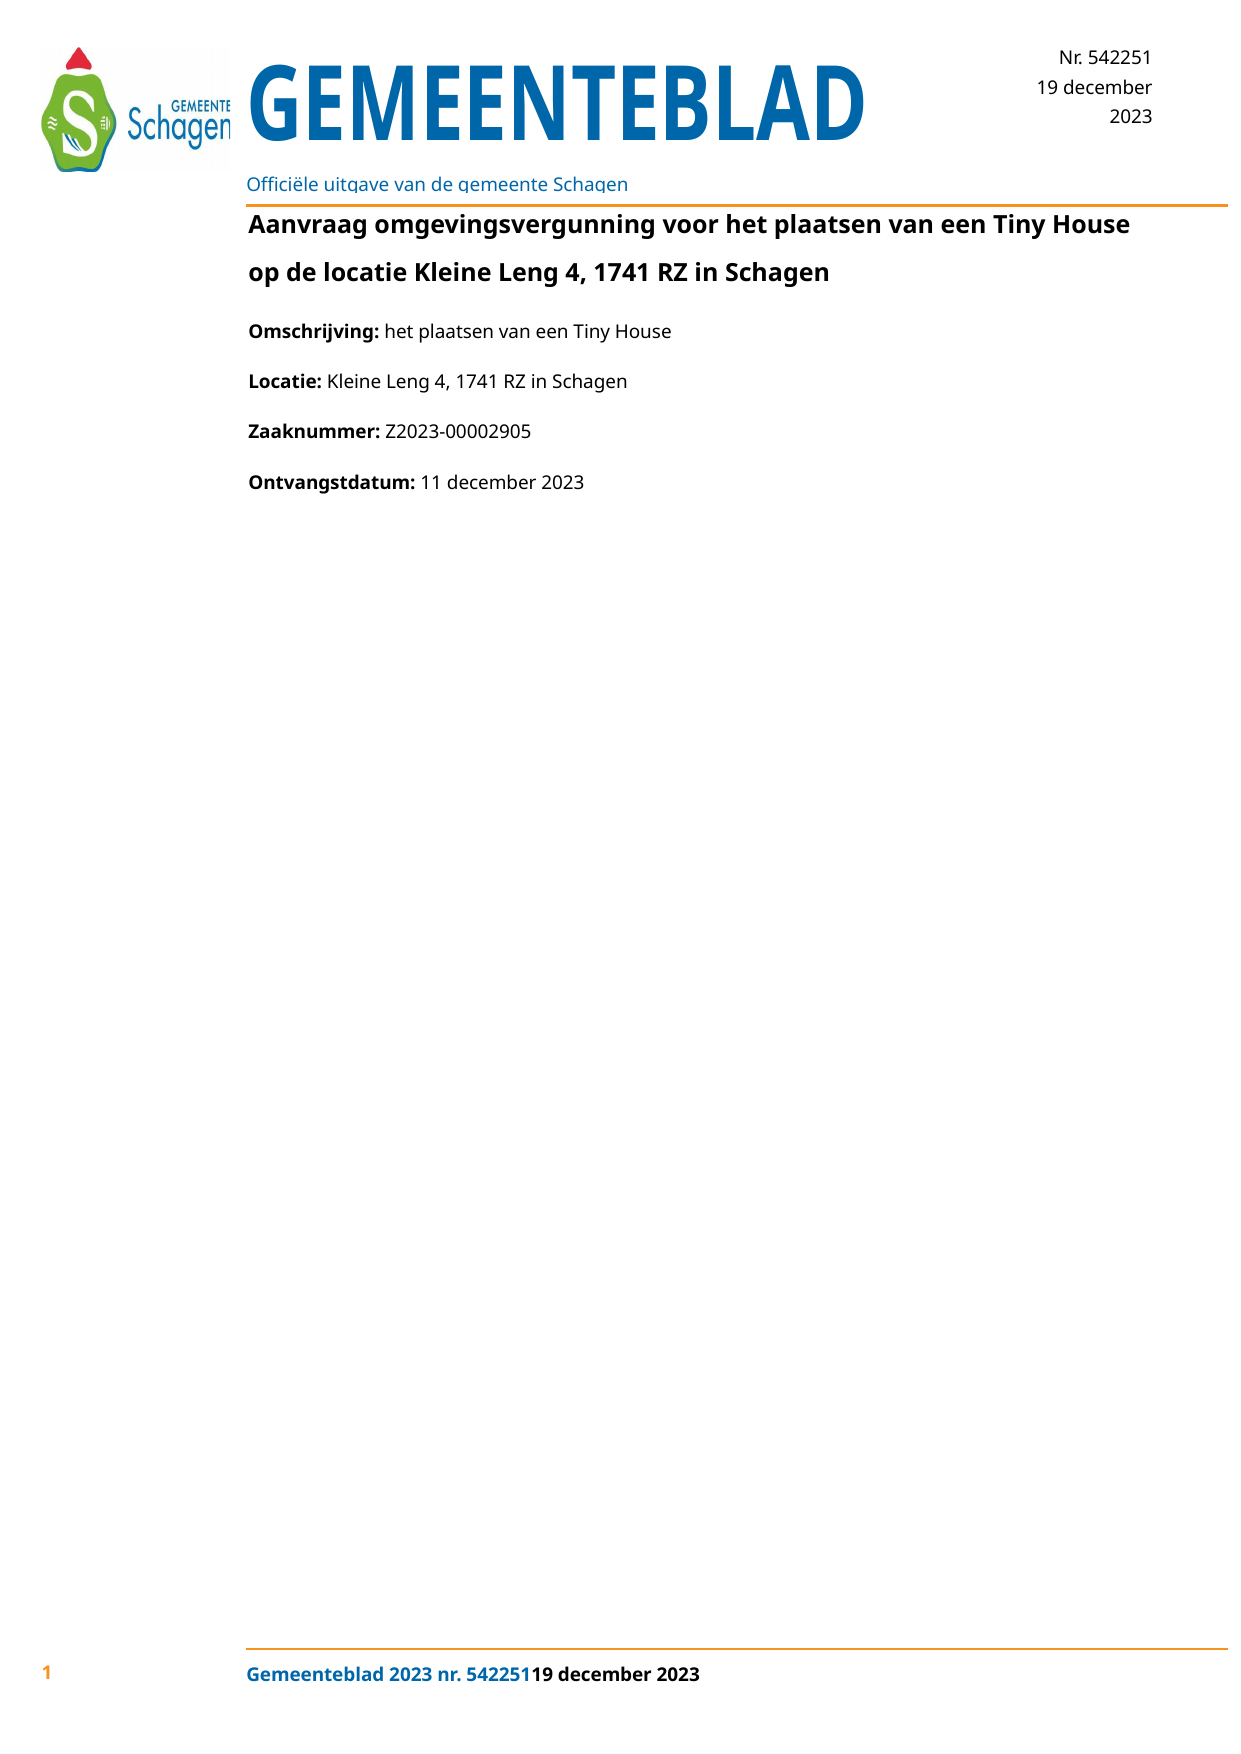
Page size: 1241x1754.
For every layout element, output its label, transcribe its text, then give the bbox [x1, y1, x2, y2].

text Locatie: Kleine Leng 4, 1741 RZ in Schagen [248, 368, 1152, 394]
text Zaaknummer: Z2023-00002905 [248, 419, 1152, 444]
text Ontvangstdatum: 11 december 2023 [248, 469, 1152, 495]
text Omschrijving: het plaatsen van een Tiny House [248, 318, 1152, 344]
text Aanvraag omgevingsvergunning voor het plaatsen van een Tiny House op de locatie Kleine Leng 4, 1741 RZ in Schagen [248, 207, 1152, 288]
picture [41, 47, 231, 172]
